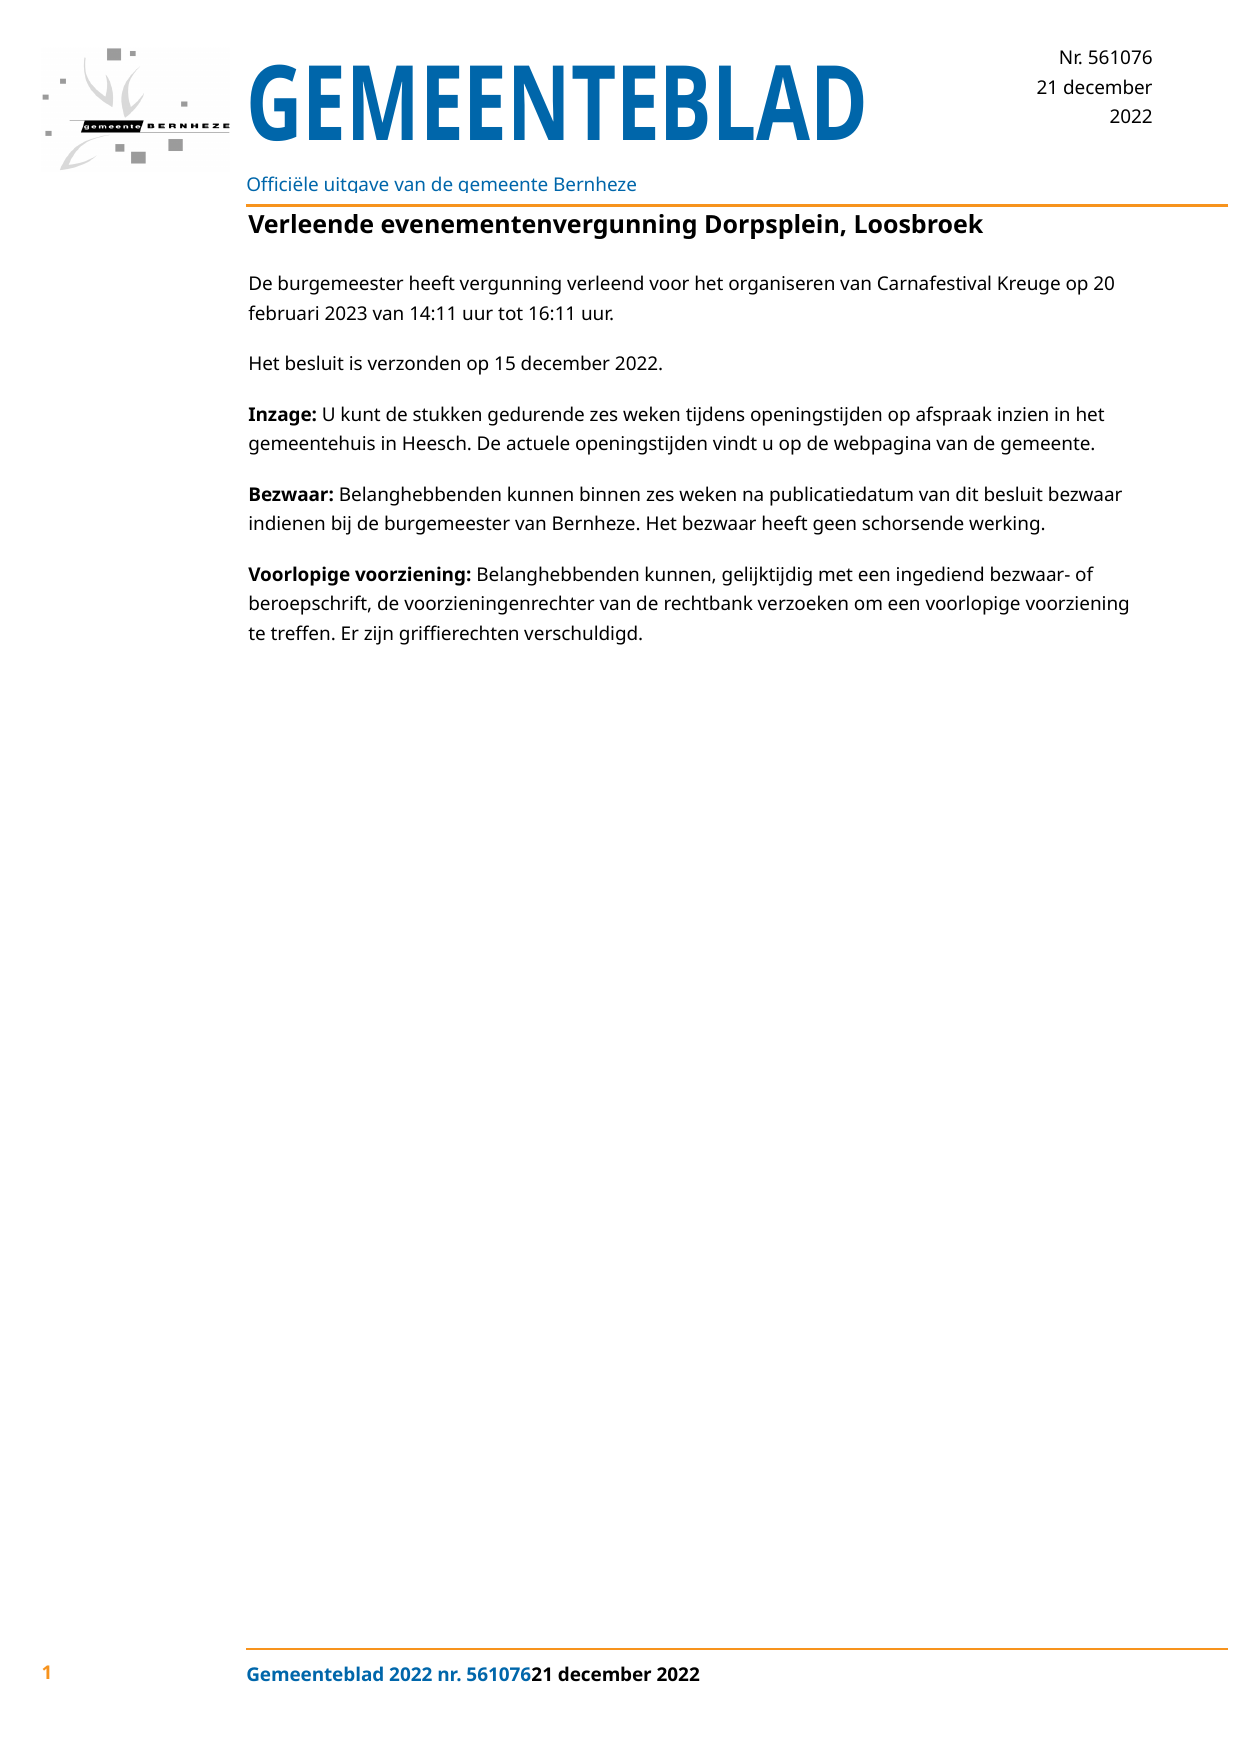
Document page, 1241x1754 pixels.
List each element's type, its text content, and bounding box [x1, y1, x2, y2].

text De burgemeester heeft vergunning verleend voor het organiseren van Carnafestival Kreuge op 20 februari 2023 van 14:11 uur tot 16:11 uur. [248, 270, 1152, 326]
text Bezwaar: Belanghebbenden kunnen binnen zes weken na publicatiedatum van dit besluit bezwaar indienen bij de burgemeester van Bernheze. Het bezwaar heeft geen schorsende werking. [248, 481, 1152, 536]
text Inzage: U kunt de stukken gedurende zes weken tijdens openingstijden op afspraak inzien in het gemeentehuis in Heesch. De actuele openingstijden vindt u op de webpagina van de gemeente. [248, 401, 1152, 456]
text Het besluit is verzonden op 15 december 2022. [248, 350, 1152, 376]
picture [41, 47, 231, 172]
text Voorlopige voorziening: Belanghebbenden kunnen, gelijktijdig met een ingediend bezwaar- of beroepschrift, de voorzieningenrechter van de rechtbank verzoeken om een voorlopige voorziening te treffen. Er zijn griffierechten verschuldigd. [248, 561, 1152, 646]
text Verleende evenementenvergunning Dorpsplein, Loosbroek [248, 207, 1152, 241]
